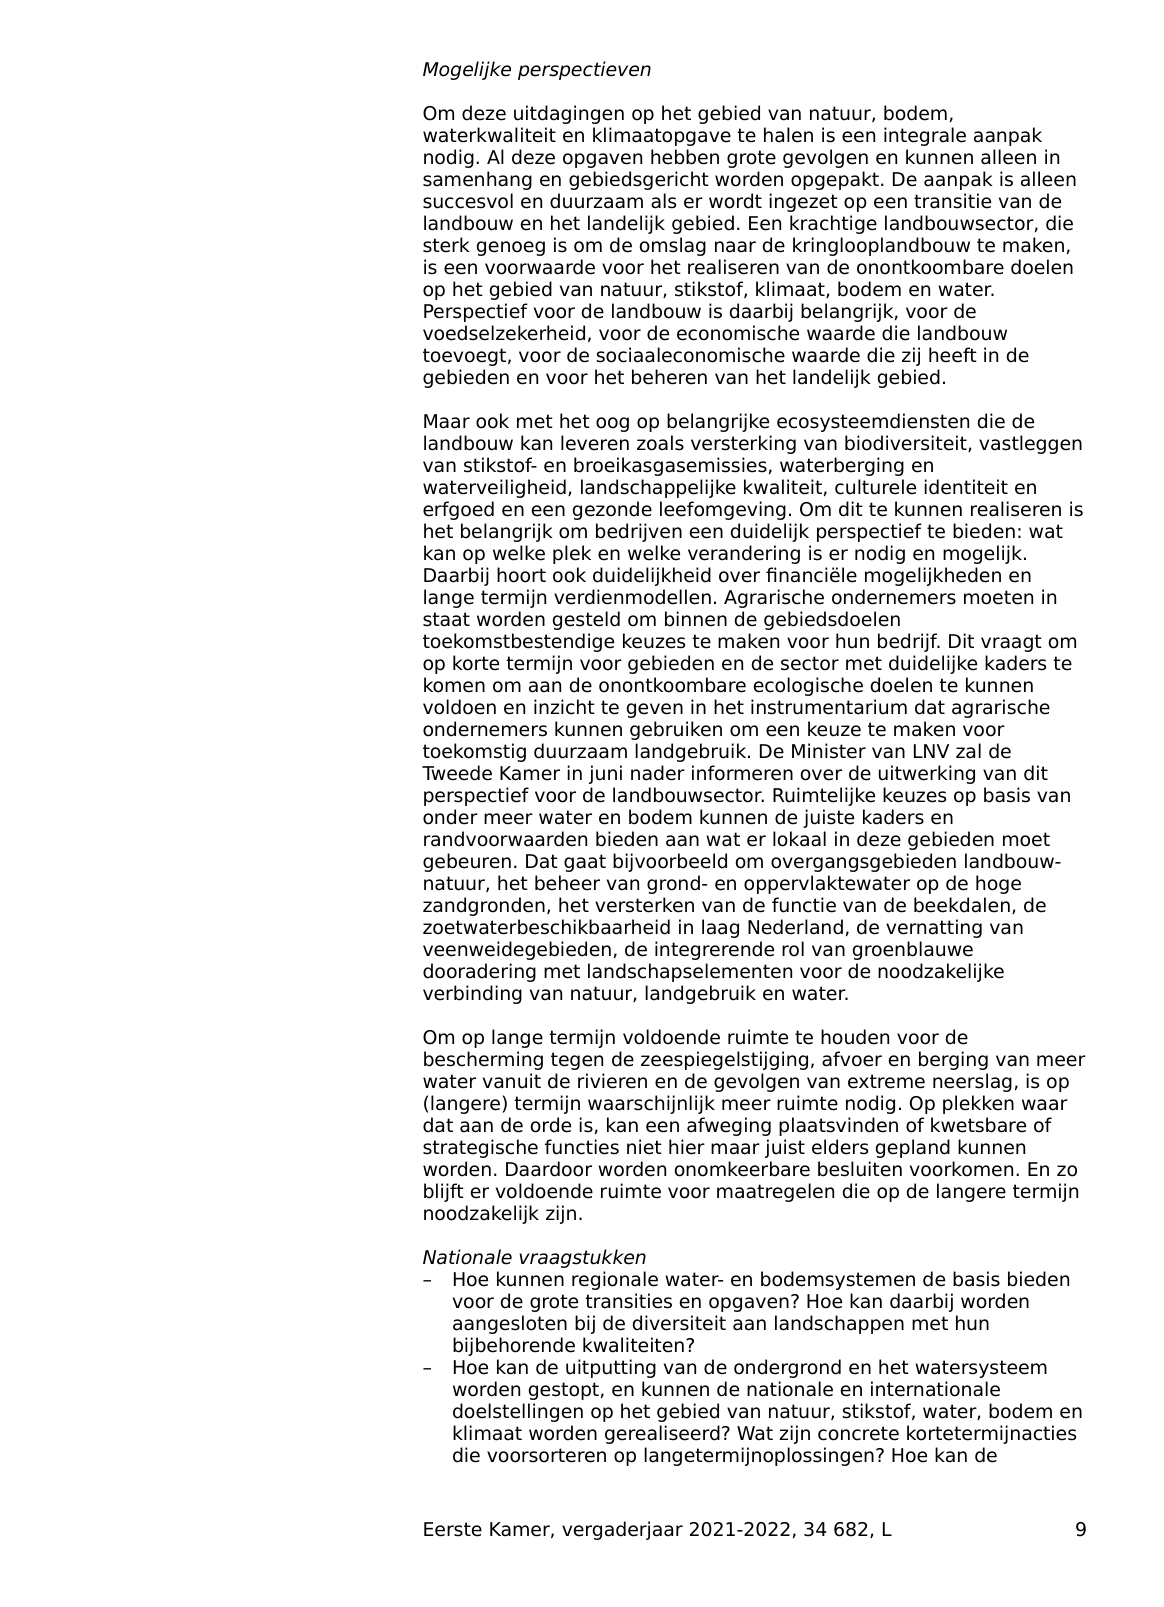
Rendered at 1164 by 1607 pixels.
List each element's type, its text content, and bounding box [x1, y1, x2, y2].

text Maar ook met het oog op belangrijke ecosysteemdiensten die de landbouw kan leveren zoals versterking van biodiversiteit, vastleggen van stikstof- en broeikasgasemissies, waterberging en waterveiligheid, landschappelijke kwaliteit, culturele identiteit en erfgoed en een gezonde leefomgeving. Om dit te kunnen realiseren is het belangrijk om bedrijven een duidelijk perspectief te bieden: wat kan op welke plek en welke verandering is er nodig en mogelijk. Daarbij hoort ook duidelijkheid over financiële mogelijkheden en lange termijn verdienmodellen. Agrarische ondernemers moeten in staat worden gesteld om binnen de gebiedsdoelen toekomstbestendige keuzes te maken voor hun bedrijf. Dit vraagt om op korte termijn voor gebieden en de sector met duidelijke kaders te komen om aan de onontkoombare ecologische doelen te kunnen voldoen en inzicht te geven in het instrumentarium dat agrarische ondernemers kunnen gebruiken om een keuze te maken voor toekomstig duurzaam landgebruik. De Minister van LNV zal de Tweede Kamer in juni nader informeren over de uitwerking van dit perspectief voor de landbouwsector. Ruimtelijke keuzes op basis van onder meer water en bodem kunnen de juiste kaders en randvoorwaarden bieden aan wat er lokaal in deze gebieden moet gebeuren. Dat gaat bijvoorbeeld om overgangsgebieden landbouw-natuur, het beheer van grond- en oppervlaktewater op de hoge zandgronden, het versterken van de functie van de beekdalen, de zoetwaterbeschikbaarheid in laag Nederland, de vernatting van veenweidegebieden, de integrerende rol van groenblauwe dooradering met landschapselementen voor de noodzakelijke verbinding van natuur, landgebruik en water. [422, 411, 1087, 1004]
text Om op lange termijn voldoende ruimte te houden voor de bescherming tegen de zeespiegelstijging, afvoer en berging van meer water vanuit de rivieren en de gevolgen van extreme neerslag, is op (langere) termijn waarschijnlijk meer ruimte nodig. Op plekken waar dat aan de orde is, kan een afweging plaatsvinden of kwetsbare of strategische functies niet hier maar juist elders gepland kunnen worden. Daardoor worden onomkeerbare besluiten voorkomen. En zo blijft er voldoende ruimte voor maatregelen die op de langere termijn noodzakelijk zijn. [422, 1027, 1087, 1224]
text – Hoe kan de uitputting van de ondergrond en het watersysteem worden gestopt, en kunnen de nationale en internationale doelstellingen op het gebied van natuur, stikstof, water, bodem en klimaat worden gerealiseerd? Wat zijn concrete kortetermijnacties die voorsorteren op langetermijnoplossingen? Hoe kan de [422, 1357, 1087, 1467]
text – Hoe kunnen regionale water- en bodemsystemen de basis bieden voor de grote transities en opgaven? Hoe kan daarbij worden aangesloten bij de diversiteit aan landschappen met hun bijbehorende kwaliteiten? [422, 1269, 1087, 1357]
subtitle Mogelijke perspectieven [422, 59, 1087, 81]
text Om deze uitdagingen op het gebied van natuur, bodem, waterkwaliteit en klimaatopgave te halen is een integrale aanpak nodig. Al deze opgaven hebben grote gevolgen en kunnen alleen in samenhang en gebiedsgericht worden opgepakt. De aanpak is alleen succesvol en duurzaam als er wordt ingezet op een transitie van de landbouw en het landelijk gebied. Een krachtige landbouwsector, die sterk genoeg is om de omslag naar de kringlooplandbouw te maken, is een voorwaarde voor het realiseren van de onontkoombare doelen op het gebied van natuur, stikstof, klimaat, bodem en water. Perspectief voor de landbouw is daarbij belangrijk, voor de voedselzekerheid, voor de economische waarde die landbouw toevoegt, voor de sociaaleconomische waarde die zij heeft in de gebieden en voor het beheren van het landelijk gebied. [422, 103, 1087, 389]
subtitle Nationale vraagstukken [422, 1247, 1087, 1269]
